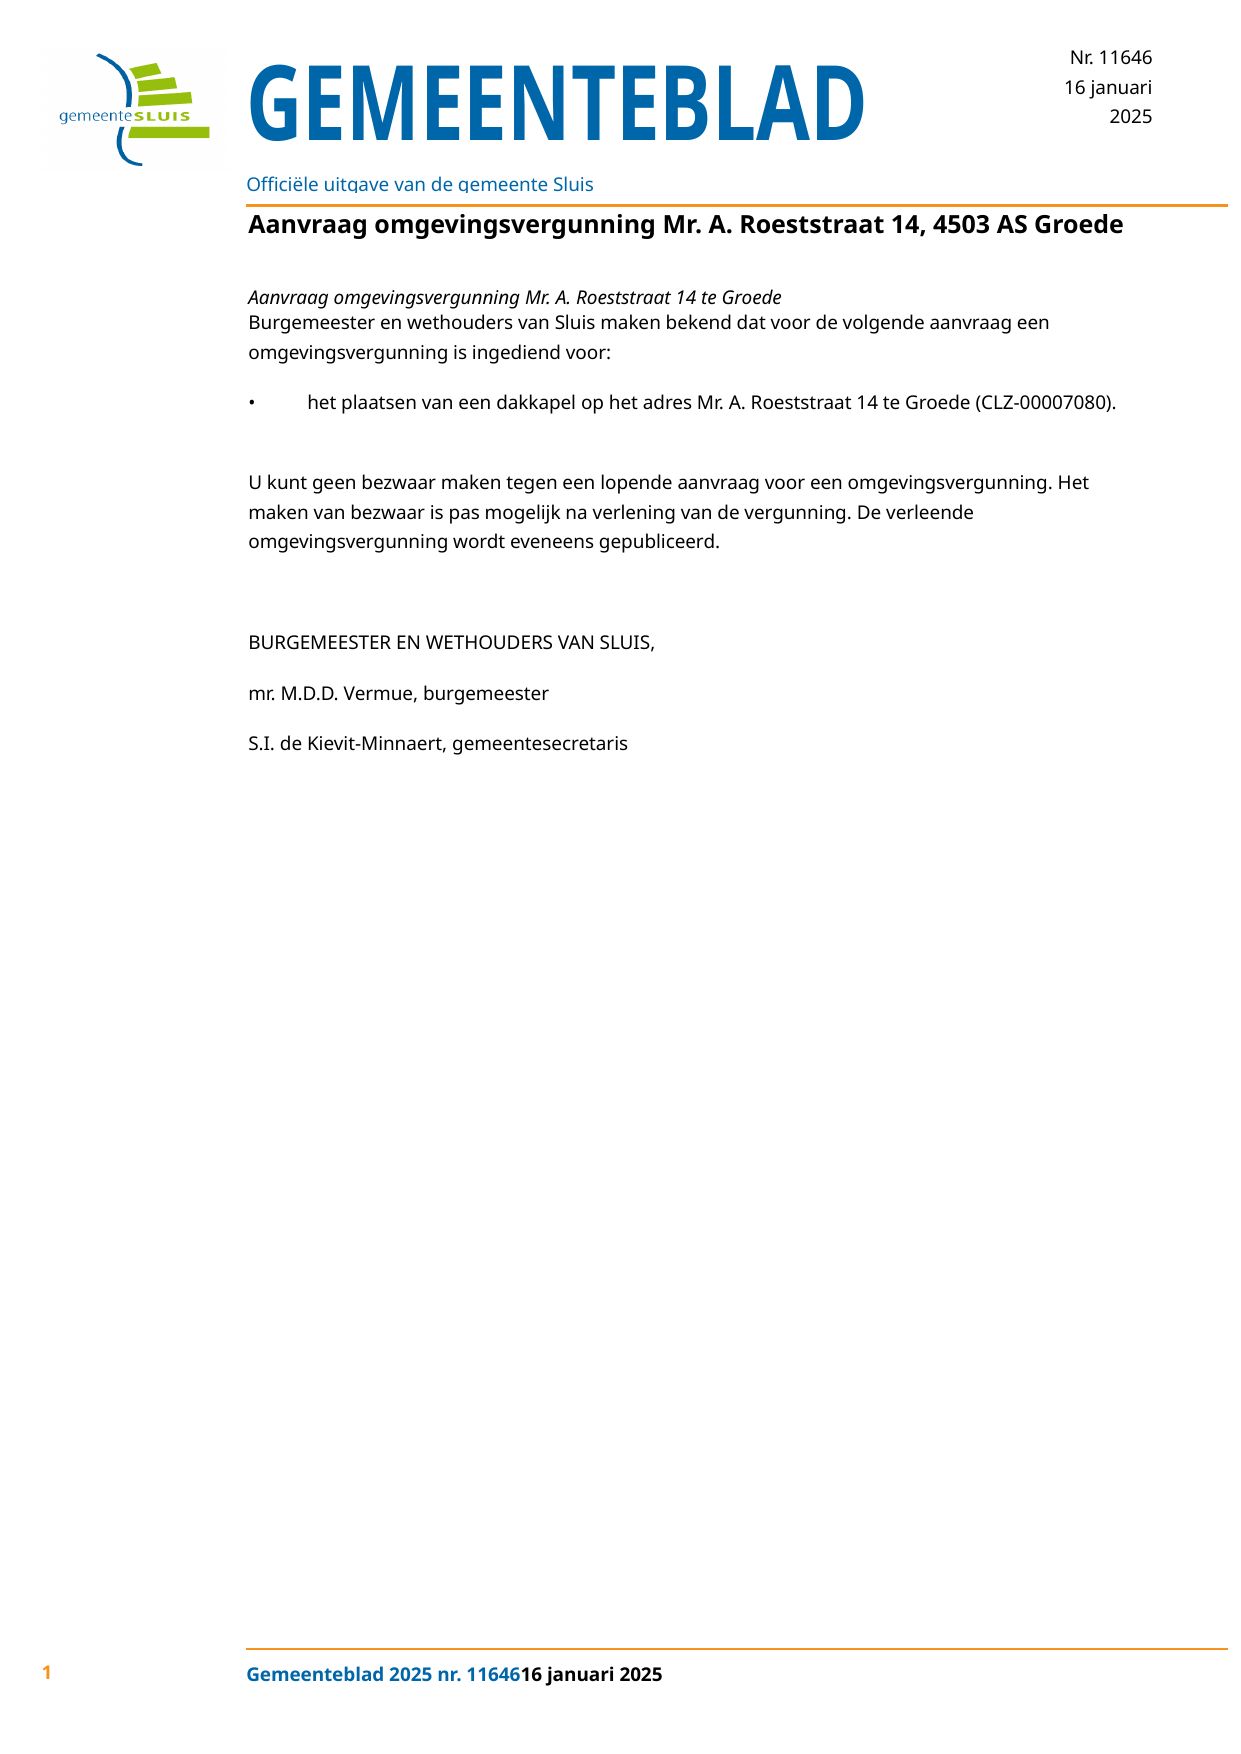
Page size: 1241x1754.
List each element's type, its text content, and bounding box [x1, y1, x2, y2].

text U kunt geen bezwaar maken tegen een lopende aanvraag voor een omgevingsvergunning. Het maken van bezwaar is pas mogelijk na verlening van de vergunning. De verleende omgevingsvergunning wordt eveneens gepubliceerd. [248, 469, 1152, 554]
text BURGEMEESTER EN WETHOUDERS VAN SLUIS, [248, 629, 1152, 655]
text S.I. de Kievit-Minnaert, gemeentesecretaris [248, 730, 1152, 756]
text Burgemeester en wethouders van Sluis maken bekend dat voor de volgende aanvraag een omgevingsvergunning is ingediend voor: [248, 309, 1152, 365]
picture [41, 47, 231, 172]
text Aanvraag omgevingsvergunning Mr. A. Roeststraat 14 te Groede [248, 284, 1152, 309]
text Aanvraag omgevingsvergunning Mr. A. Roeststraat 14, 4503 AS Groede [248, 207, 1152, 241]
list het plaatsen van een dakkapel op het adres Mr. A. Roeststraat 14 te Groede (CLZ-00007080). [248, 389, 1152, 415]
text mr. M.D.D. Vermue, burgemeester [248, 680, 1152, 706]
